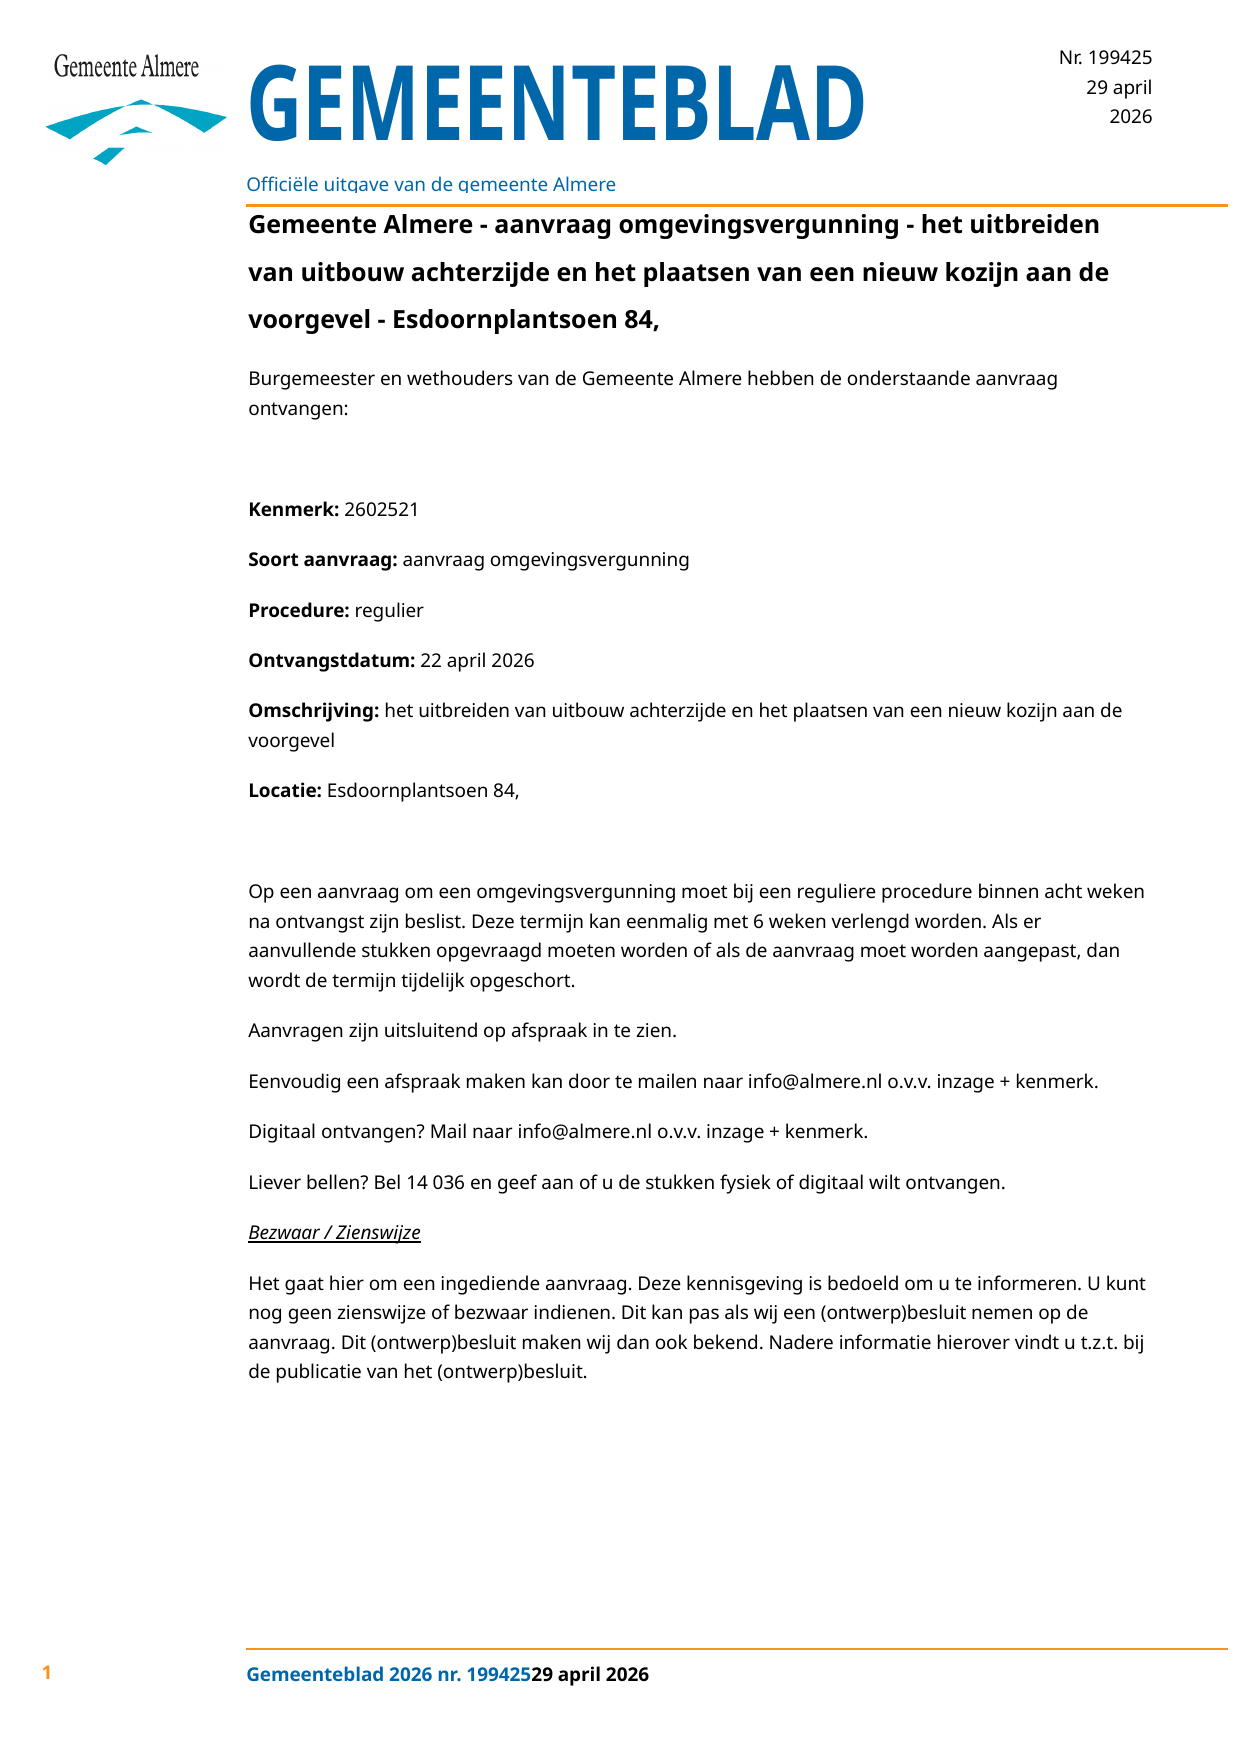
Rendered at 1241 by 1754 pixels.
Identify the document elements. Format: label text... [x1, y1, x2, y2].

text Soort aanvraag: aanvraag omgevingsvergunning [248, 546, 1152, 572]
text Eenvoudig een afspraak maken kan door te mailen naar info@almere.nl o.v.v. inzage + kenmerk. [248, 1068, 1152, 1094]
text Liever bellen? Bel 14 036 en geef aan of u de stukken fysiek of digitaal wilt ontvangen. [248, 1169, 1152, 1194]
text Aanvragen zijn uitsluitend op afspraak in te zien. [248, 1018, 1152, 1043]
text Ontvangstdatum: 22 april 2026 [248, 647, 1152, 673]
text Op een aanvraag om een omgevingsvergunning moet bij een reguliere procedure binnen acht weken na ontvangst zijn beslist. Deze termijn kan eenmalig met 6 weken verlengd worden. Als er aanvullende stukken opgevraagd moeten worden of als de aanvraag moet worden aangepast, dan wordt de termijn tijdelijk opgeschort. [248, 878, 1152, 993]
text Gemeente Almere - aanvraag omgevingsvergunning - het uitbreiden van uitbouw achterzijde en het plaatsen van een nieuw kozijn aan de voorgevel - Esdoornplantsoen 84, [248, 207, 1152, 336]
text Omschrijving: het uitbreiden van uitbouw achterzijde en het plaatsen van een nieuw kozijn aan de voorgevel [248, 698, 1152, 753]
text Kenmerk: 2602521 [248, 496, 1152, 522]
picture [41, 47, 231, 172]
text Digitaal ontvangen? Mail naar info@almere.nl o.v.v. inzage + kenmerk. [248, 1118, 1152, 1144]
text Bezwaar / Zienswijze [248, 1219, 1152, 1245]
text Procedure: regulier [248, 597, 1152, 622]
text Burgemeester en wethouders van de Gemeente Almere hebben de onderstaande aanvraag ontvangen: [248, 366, 1152, 421]
text Het gaat hier om een ingediende aanvraag. Deze kennisgeving is bedoeld om u te informeren. U kunt nog geen zienswijze of bezwaar indienen. Dit kan pas als wij een (ontwerp)besluit nemen op de aanvraag. Dit (ontwerp)besluit maken wij dan ook bekend. Nadere informatie hierover vindt u t.z.t. bij de publicatie van het (ontwerp)besluit. [248, 1270, 1152, 1384]
text Locatie: Esdoornplantsoen 84, [248, 778, 1152, 803]
